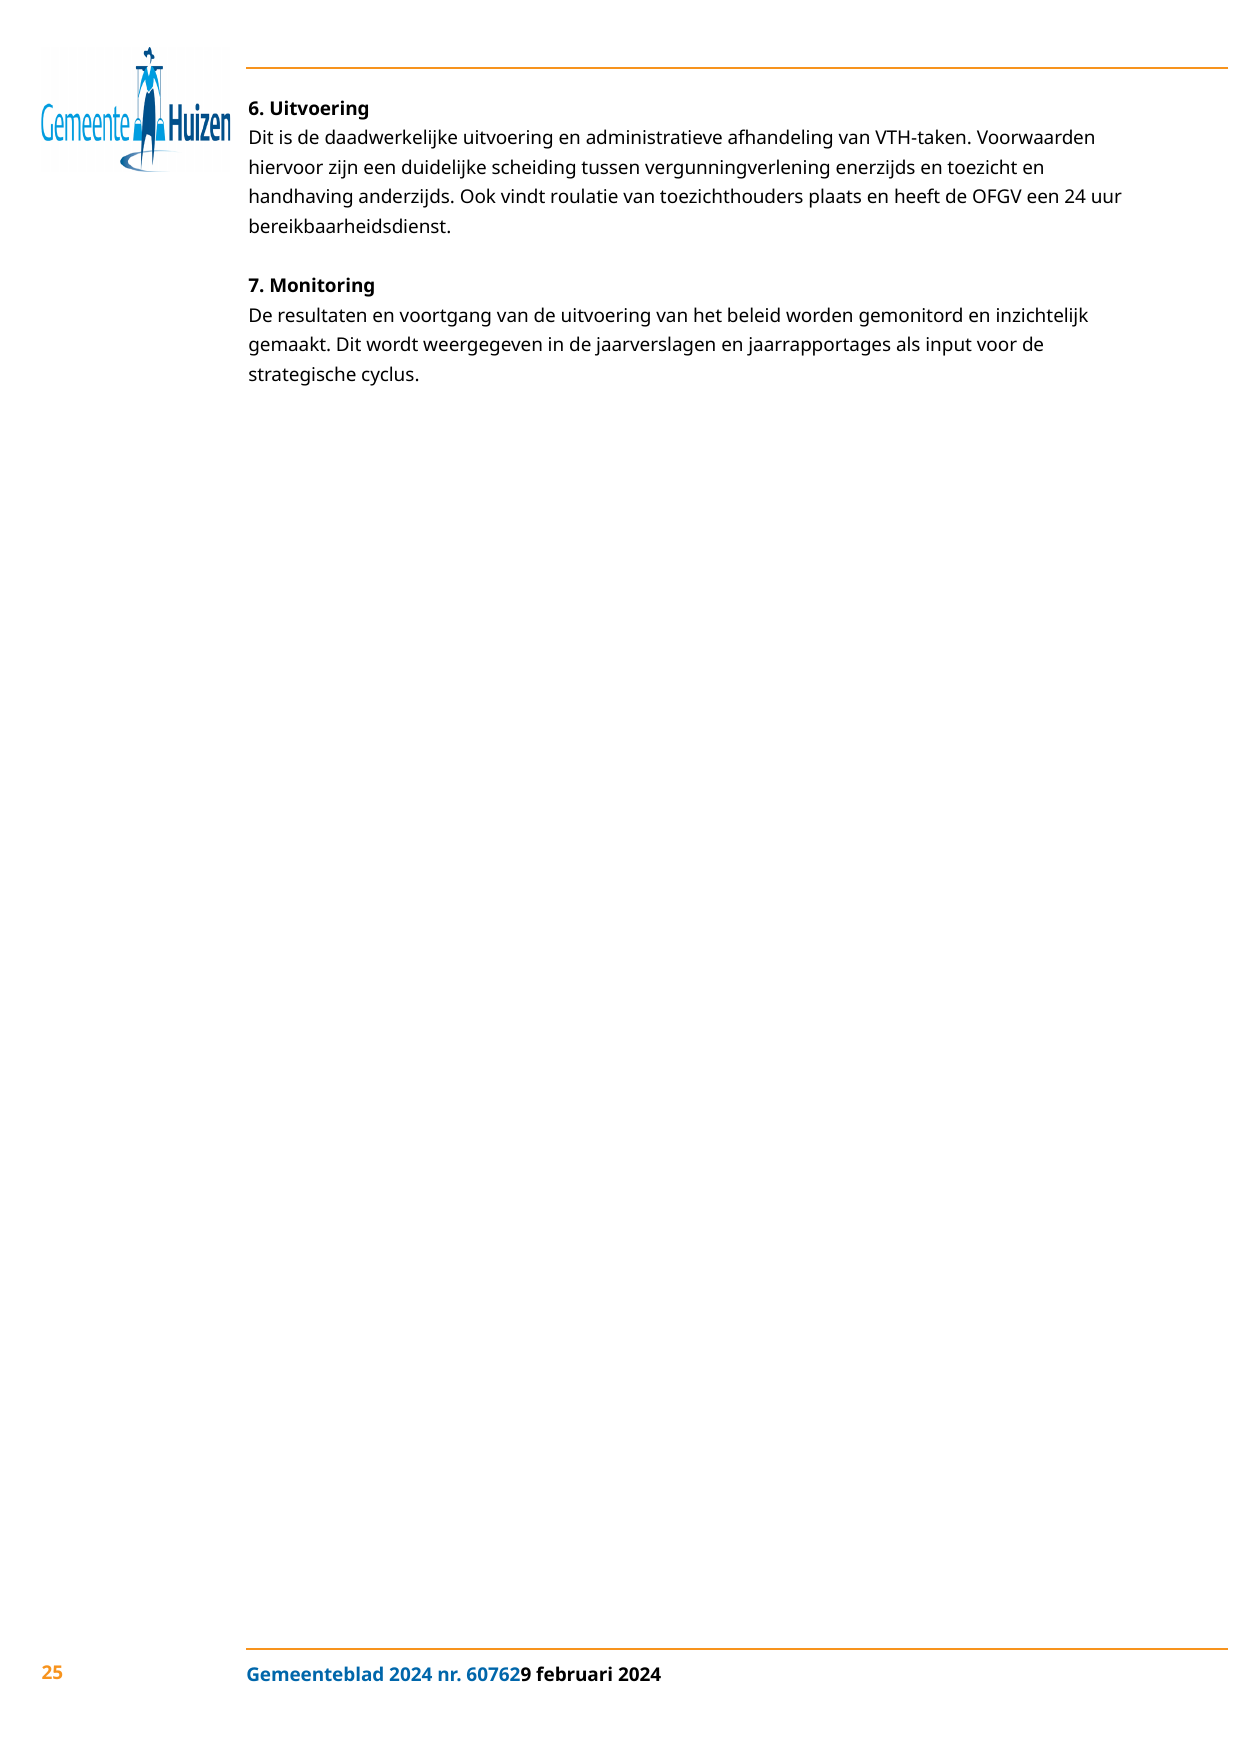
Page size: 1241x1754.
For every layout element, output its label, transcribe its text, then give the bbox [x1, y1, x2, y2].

text De resultaten en voortgang van de uitvoering van het beleid worden gemonitord en inzichtelijk gemaakt. Dit wordt weergegeven in de jaarverslagen en jaarrapportages als input voor de strategische cyclus. [248, 302, 1152, 387]
text 7. Monitoring [248, 272, 1152, 298]
text Dit is de daadwerkelijke uitvoering en administratieve afhandeling van VTH-taken. Voorwaarden hiervoor zijn een duidelijke scheiding tussen vergunningverlening enerzijds en toezicht en handhaving anderzijds. Ook vindt roulatie van toezichthouders plaats en heeft de OFGV een 24 uur bereikbaarheidsdienst. [248, 124, 1152, 239]
text 6. Uitvoering [248, 95, 1152, 121]
picture [41, 47, 231, 172]
